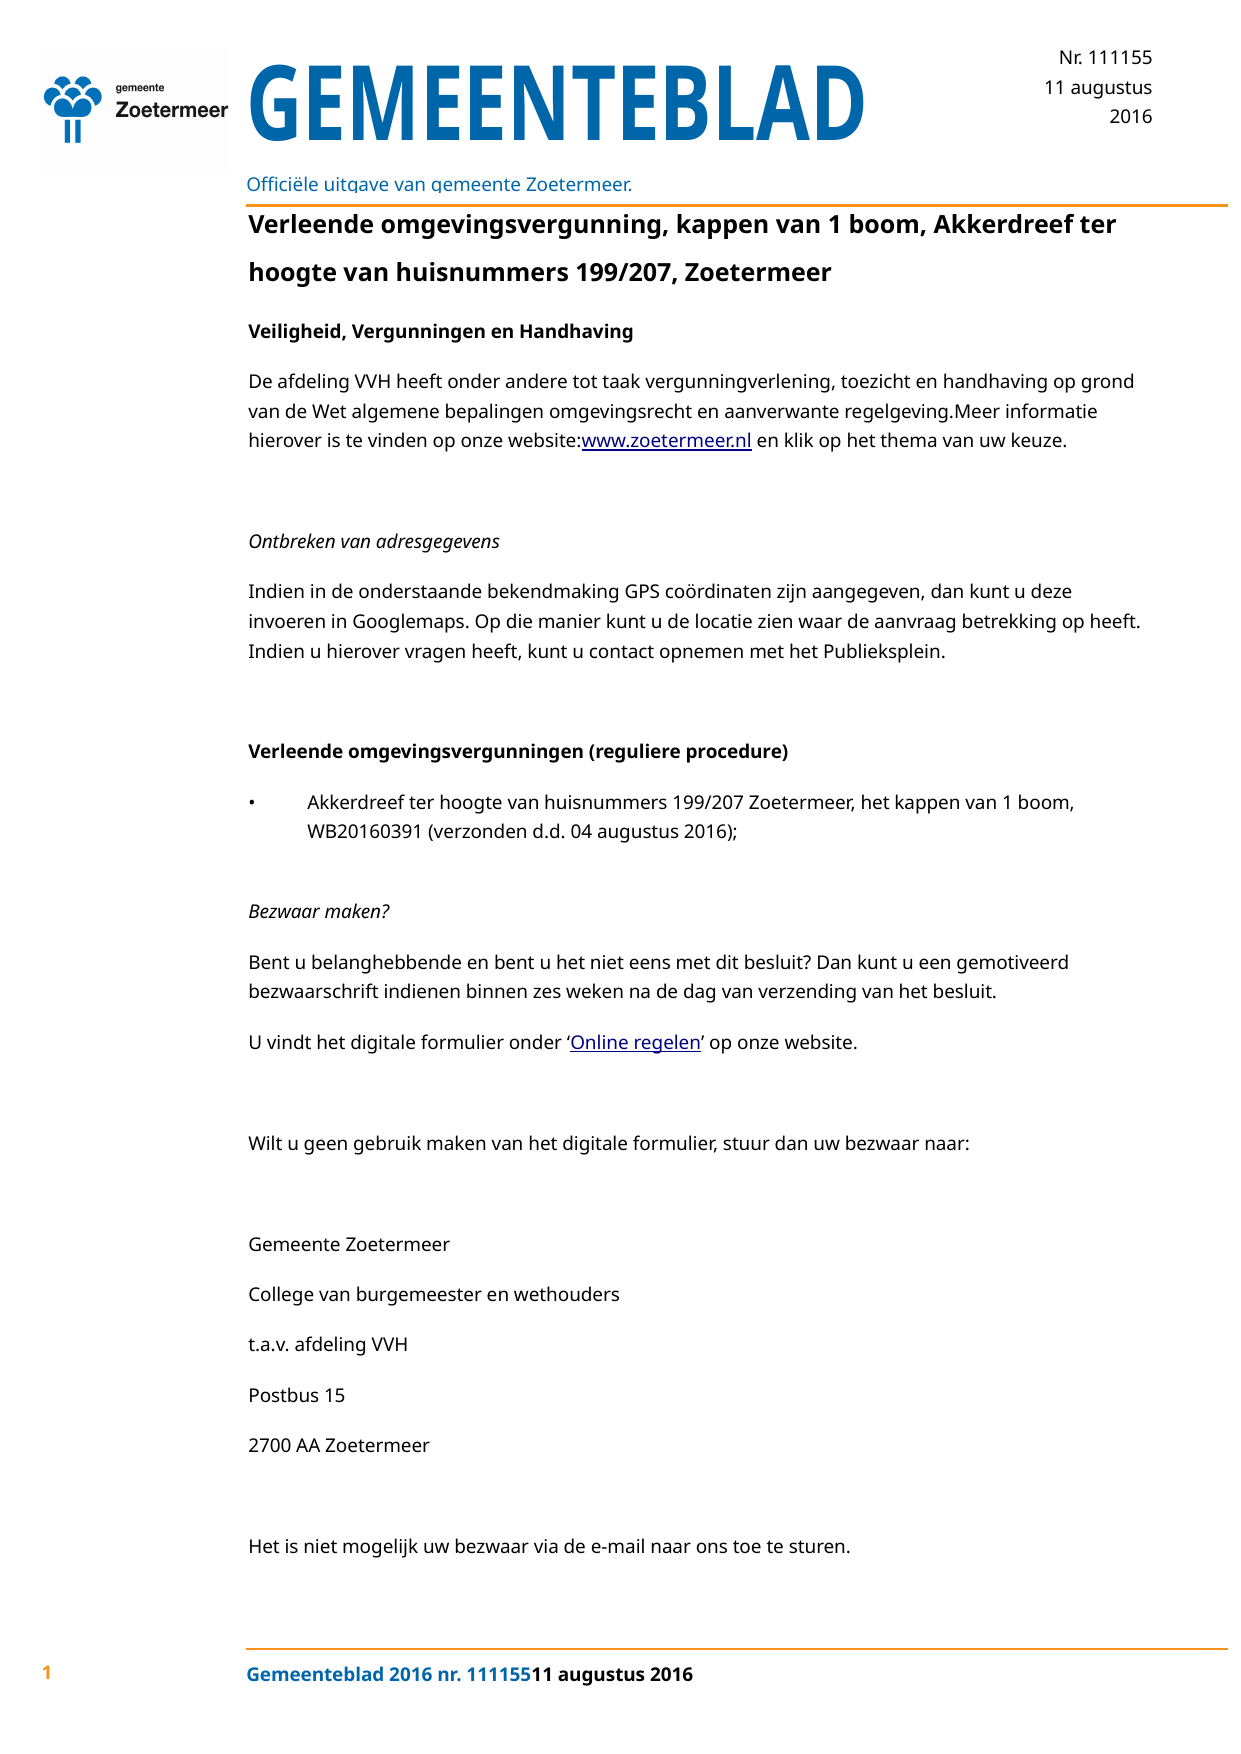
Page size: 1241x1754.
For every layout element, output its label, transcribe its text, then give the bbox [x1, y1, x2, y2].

text Wilt u geen gebruik maken van het digitale formulier, stuur dan uw bezwaar naar: [248, 1130, 1152, 1156]
text Verleende omgevingsvergunning, kappen van 1 boom, Akkerdreef ter hoogte van huisnummers 199/207, Zoetermeer [248, 207, 1152, 288]
text Indien in de onderstaande bekendmaking GPS coördinaten zijn aangegeven, dan kunt u deze invoeren in Googlemaps. Op die manier kunt u de locatie zien waar de aanvraag betrekking op heeft. Indien u hierover vragen heeft, kunt u contact opnemen met het Publieksplein. [248, 579, 1152, 664]
text De afdeling VVH heeft onder andere tot taak vergunningverlening, toezicht en handhaving op grond van de Wet algemene bepalingen omgevingsrecht en aanverwante regelgeving.Meer informatie hierover is te vinden op onze website:www.zoetermeer.nl en klik op het thema van uw keuze. [248, 368, 1152, 453]
text Veiligheid, Vergunningen en Handhaving [248, 318, 1152, 344]
text Verleende omgevingsvergunningen (reguliere procedure) [248, 739, 1152, 764]
text Bezwaar maken? [248, 899, 1152, 924]
text U vindt het digitale formulier onder ‘Online regelen’ op onze website. [248, 1029, 1152, 1055]
text College van burgemeester en wethouders [248, 1281, 1152, 1307]
text Bent u belanghebbende en bent u het niet eens met dit besluit? Dan kunt u een gemotiveerd bezwaarschrift indienen binnen zes weken na de dag van verzending van het besluit. [248, 949, 1152, 1004]
picture [41, 47, 231, 172]
text Postbus 15 [248, 1382, 1152, 1408]
text t.a.v. afdeling VVH [248, 1332, 1152, 1357]
text Ontbreken van adresgegevens [248, 528, 1152, 554]
text 2700 AA Zoetermeer [248, 1432, 1152, 1458]
text Het is niet mogelijk uw bezwaar via de e-mail naar ons toe te sturen. [248, 1533, 1152, 1559]
list Akkerdreef ter hoogte van huisnummers 199/207 Zoetermeer, het kappen van 1 boom, WB20160391 (verzonden d.d. 04 augustus 2016); [248, 789, 1152, 844]
text Gemeente Zoetermeer [248, 1231, 1152, 1257]
